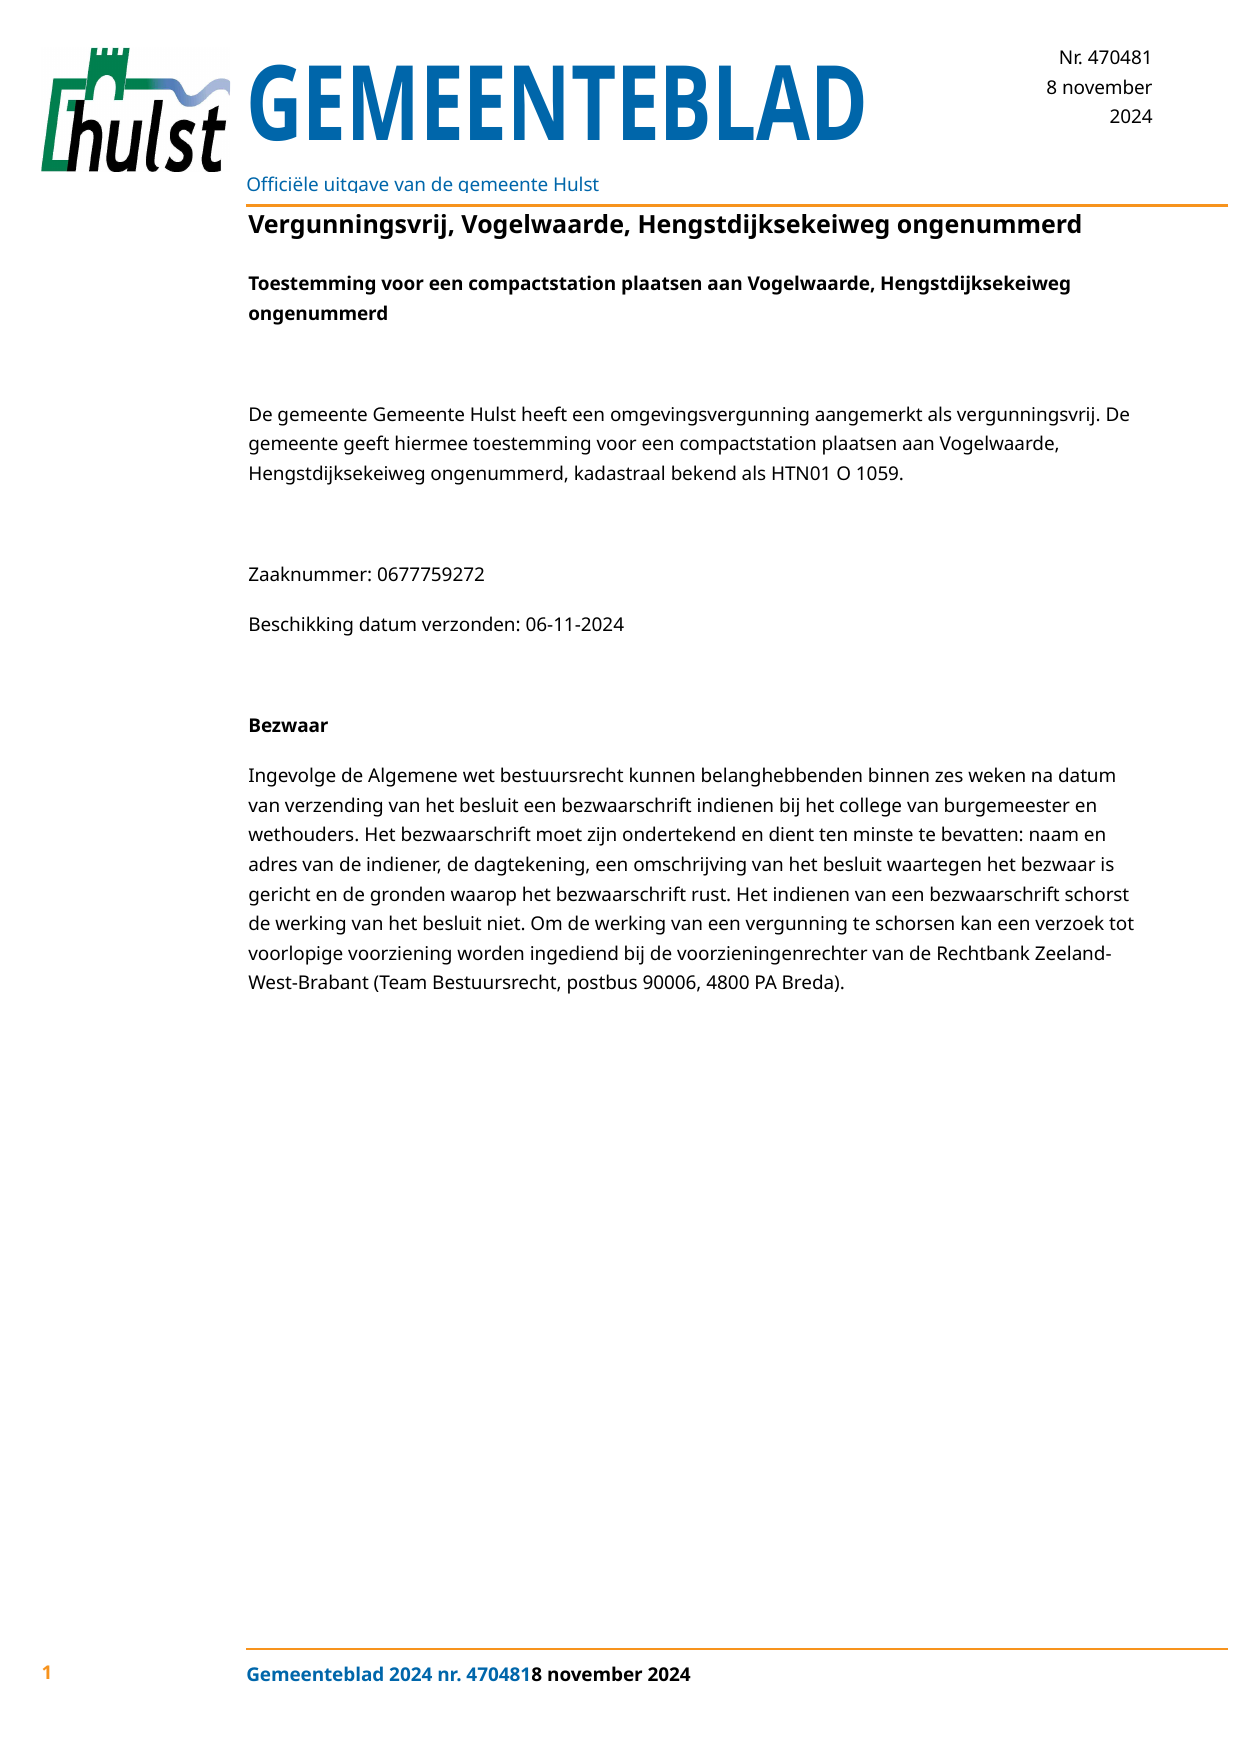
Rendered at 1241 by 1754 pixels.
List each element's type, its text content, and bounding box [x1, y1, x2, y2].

text De gemeente Gemeente Hulst heeft een omgevingsvergunning aangemerkt als vergunningsvrij. De gemeente geeft hiermee toestemming voor een compactstation plaatsen aan Vogelwaarde, Hengstdijksekeiweg ongenummerd, kadastraal bekend als HTN01 O 1059. [248, 401, 1152, 486]
text Beschikking datum verzonden: 06-11-2024 [248, 611, 1152, 637]
text Vergunningsvrij, Vogelwaarde, Hengstdijksekeiweg ongenummerd [248, 207, 1152, 241]
text Bezwaar [248, 712, 1152, 738]
text Zaaknummer: 0677759272 [248, 561, 1152, 586]
picture [41, 47, 231, 172]
text Toestemming voor een compactstation plaatsen aan Vogelwaarde, Hengstdijksekeiweg ongenummerd [248, 270, 1152, 326]
text Ingevolge de Algemene wet bestuursrecht kunnen belanghebbenden binnen zes weken na datum van verzending van het besluit een bezwaarschrift indienen bij het college van burgemeester en wethouders. Het bezwaarschrift moet zijn ondertekend en dient ten minste te bevatten: naam en adres van de indiener, de dagtekening, een omschrijving van het besluit waartegen het bezwaar is gericht en de gronden waarop het bezwaarschrift rust. Het indienen van een bezwaarschrift schorst de werking van het besluit niet. Om de werking van een vergunning te schorsen kan een verzoek tot voorlopige voorziening worden ingediend bij de voorzieningenrechter van de Rechtbank Zeeland-West-Brabant (Team Bestuursrecht, postbus 90006, 4800 PA Breda). [248, 762, 1152, 995]
